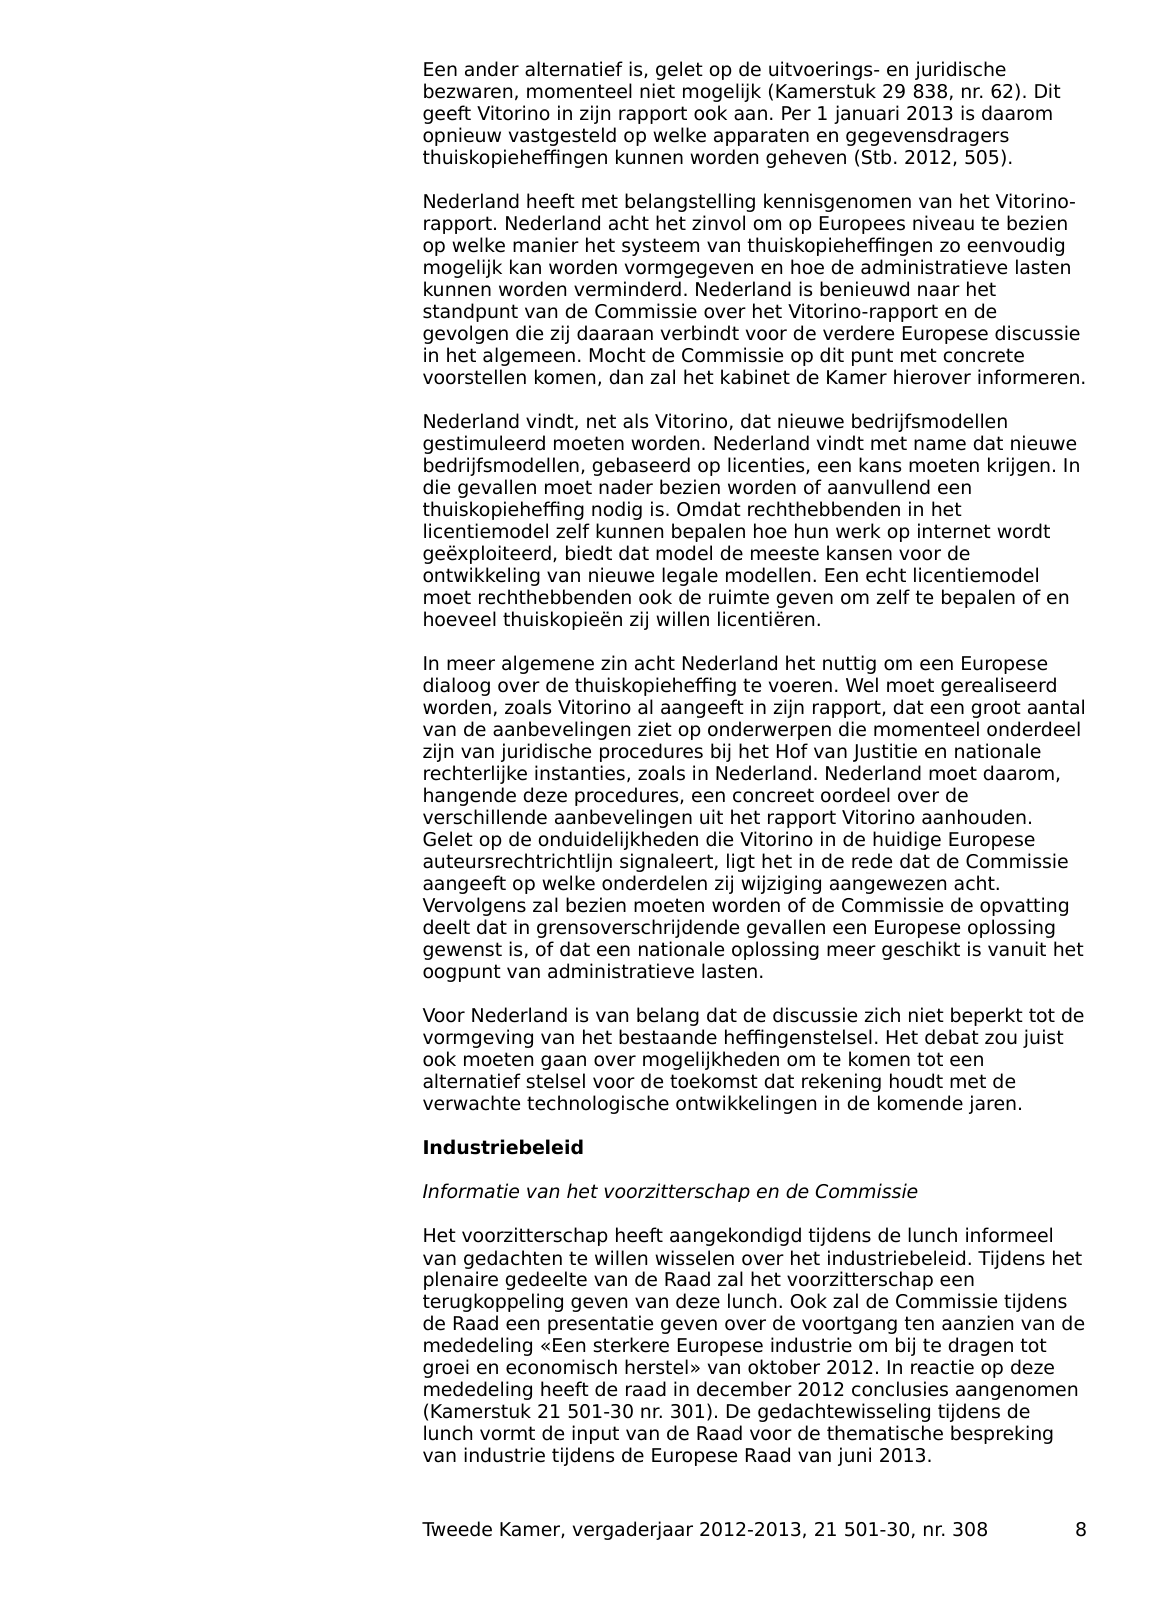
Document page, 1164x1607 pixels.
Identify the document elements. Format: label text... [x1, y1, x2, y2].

text Een ander alternatief is, gelet op de uitvoerings- en juridische bezwaren, momenteel niet mogelijk (Kamerstuk 29 838, nr. 62). Dit geeft Vitorino in zijn rapport ook aan. Per 1 januari 2013 is daarom opnieuw vastgesteld op welke apparaten en gegevensdragers thuiskopieheffingen kunnen worden geheven (Stb. 2012, 505). [422, 59, 1087, 169]
text Nederland heeft met belangstelling kennisgenomen van het Vitorino-rapport. Nederland acht het zinvol om op Europees niveau te bezien op welke manier het systeem van thuiskopieheffingen zo eenvoudig mogelijk kan worden vormgegeven en hoe de administratieve lasten kunnen worden verminderd. Nederland is benieuwd naar het standpunt van de Commissie over het Vitorino-rapport en de gevolgen die zij daaraan verbindt voor de verdere Europese discussie in het algemeen. Mocht de Commissie op dit punt met concrete voorstellen komen, dan zal het kabinet de Kamer hierover informeren. [422, 191, 1087, 389]
text Het voorzitterschap heeft aangekondigd tijdens de lunch informeel van gedachten te willen wisselen over het industriebeleid. Tijdens het plenaire gedeelte van de Raad zal het voorzitterschap een terugkoppeling geven van deze lunch. Ook zal de Commissie tijdens de Raad een presentatie geven over de voortgang ten aanzien van de mededeling «Een sterkere Europese industrie om bij te dragen tot groei en economisch herstel» van oktober 2012. In reactie op deze mededeling heeft de raad in december 2012 conclusies aangenomen (Kamerstuk 21 501-30 nr. 301). De gedachtewisseling tijdens de lunch vormt de input van de Raad voor de thematische bespreking van industrie tijdens de Europese Raad van juni 2013. [422, 1225, 1087, 1467]
subtitle Industriebeleid [422, 1137, 1087, 1159]
text Voor Nederland is van belang dat de discussie zich niet beperkt tot de vormgeving van het bestaande heffingenstelsel. Het debat zou juist ook moeten gaan over mogelijkheden om te komen tot een alternatief stelsel voor de toekomst dat rekening houdt met de verwachte technologische ontwikkelingen in de komende jaren. [422, 1005, 1087, 1115]
text Nederland vindt, net als Vitorino, dat nieuwe bedrijfsmodellen gestimuleerd moeten worden. Nederland vindt met name dat nieuwe bedrijfsmodellen, gebaseerd op licenties, een kans moeten krijgen. In die gevallen moet nader bezien worden of aanvullend een thuiskopieheffing nodig is. Omdat rechthebbenden in het licentiemodel zelf kunnen bepalen hoe hun werk op internet wordt geëxploiteerd, biedt dat model de meeste kansen voor de ontwikkeling van nieuwe legale modellen. Een echt licentiemodel moet rechthebbenden ook de ruimte geven om zelf te bepalen of en hoeveel thuiskopieën zij willen licentiëren. [422, 411, 1087, 631]
subtitle Informatie van het voorzitterschap en de Commissie [422, 1181, 1087, 1203]
text In meer algemene zin acht Nederland het nuttig om een Europese dialoog over de thuiskopieheffing te voeren. Wel moet gerealiseerd worden, zoals Vitorino al aangeeft in zijn rapport, dat een groot aantal van de aanbevelingen ziet op onderwerpen die momenteel onderdeel zijn van juridische procedures bij het Hof van Justitie en nationale rechterlijke instanties, zoals in Nederland. Nederland moet daarom, hangende deze procedures, een concreet oordeel over de verschillende aanbevelingen uit het rapport Vitorino aanhouden. Gelet op de onduidelijkheden die Vitorino in de huidige Europese auteursrechtrichtlijn signaleert, ligt het in de rede dat de Commissie aangeeft op welke onderdelen zij wijziging aangewezen acht. Vervolgens zal bezien moeten worden of de Commissie de opvatting deelt dat in grensoverschrijdende gevallen een Europese oplossing gewenst is, of dat een nationale oplossing meer geschikt is vanuit het oogpunt van administratieve lasten. [422, 653, 1087, 983]
